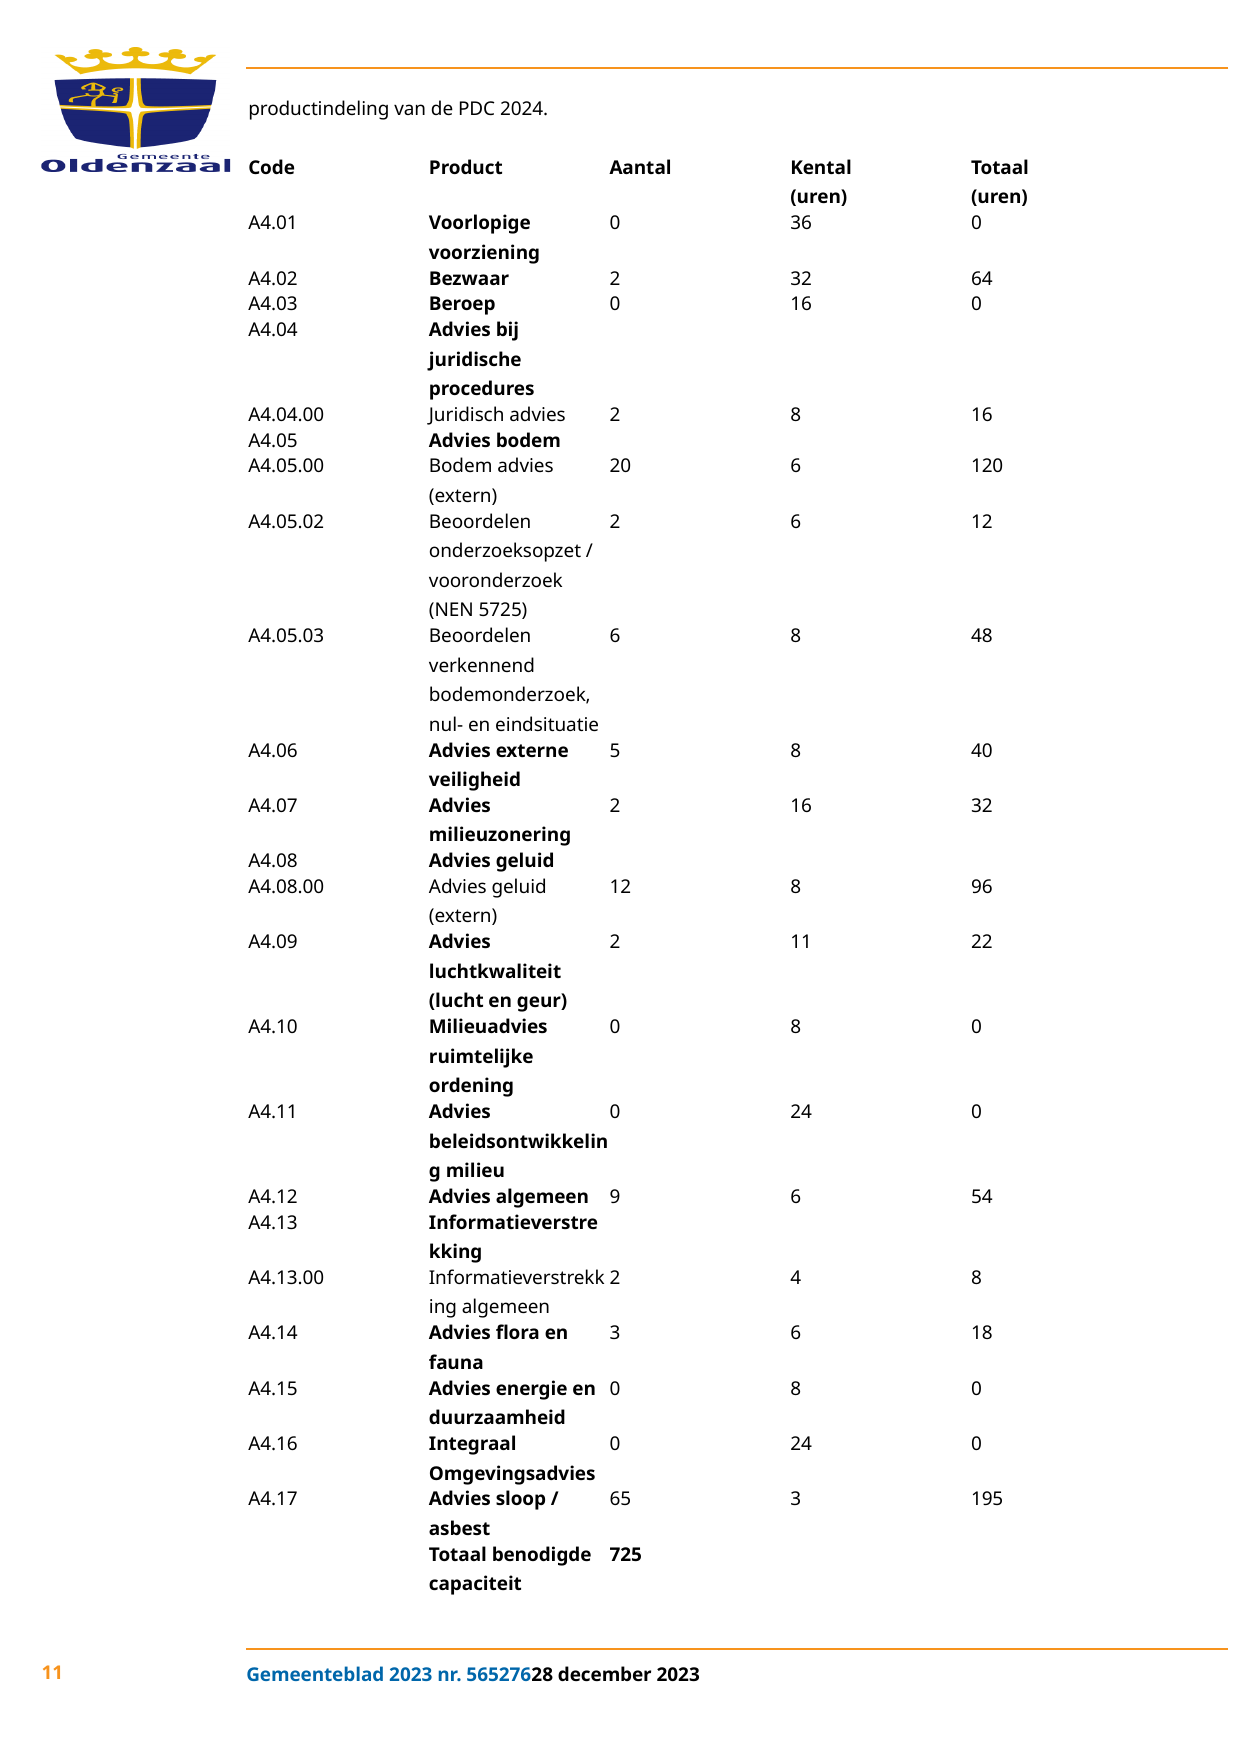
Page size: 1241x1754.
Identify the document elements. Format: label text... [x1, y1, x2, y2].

table_header Product [429, 154, 609, 209]
table_cell 24 [790, 1098, 971, 1183]
table_cell A4.01 [248, 209, 429, 265]
table_cell A4.05.03 [248, 622, 429, 737]
table_header Aantal [609, 154, 790, 209]
table_cell 6 [790, 1183, 971, 1209]
table_cell 2 [609, 792, 790, 847]
table_header Code [248, 154, 429, 209]
table_cell 18 [971, 1320, 1152, 1375]
table_cell Beoordelen onderzoeksopzet / vooronderzoek (NEN 5725) [429, 508, 609, 622]
table_cell 2 [609, 929, 790, 1013]
table_cell A4.05 [248, 427, 429, 452]
table_cell A4.08 [248, 848, 429, 873]
table_cell 0 [609, 209, 790, 265]
table_cell 22 [971, 929, 1152, 1013]
table_cell Advies sloop / asbest [429, 1485, 609, 1541]
table_cell A4.04.00 [248, 401, 429, 427]
table_header Totaal (uren) [971, 154, 1152, 209]
table_cell Advies bij juridische procedures [429, 316, 609, 401]
table_cell [609, 316, 790, 401]
table_cell 11 [790, 929, 971, 1013]
table_cell [248, 1541, 429, 1596]
table_cell 0 [609, 1375, 790, 1430]
table_cell [971, 316, 1152, 401]
table_cell 8 [790, 1375, 971, 1430]
table_cell 725 [609, 1541, 1152, 1596]
table_cell Bezwaar [429, 265, 609, 290]
table_cell Advies bodem [429, 427, 609, 452]
picture [41, 47, 231, 172]
table_cell 2 [609, 508, 790, 622]
table_cell 8 [790, 622, 971, 737]
table_cell 0 [971, 209, 1152, 265]
table_cell 8 [790, 401, 971, 427]
table_cell [609, 1209, 790, 1264]
table_cell A4.12 [248, 1183, 429, 1209]
table_cell 120 [971, 453, 1152, 508]
table_cell 0 [971, 1430, 1152, 1485]
table_cell A4.02 [248, 265, 429, 290]
table_cell A4.09 [248, 929, 429, 1013]
table_header Kental (uren) [790, 154, 971, 209]
table_cell Informatieverstrekking algemeen [429, 1264, 609, 1319]
table_cell A4.08.00 [248, 873, 429, 928]
table_cell 65 [609, 1485, 790, 1541]
table_cell [971, 848, 1152, 873]
table_cell 16 [971, 401, 1152, 427]
table_cell 24 [790, 1430, 971, 1485]
table_cell Informatieverstrekking [429, 1209, 609, 1264]
table_cell A4.10 [248, 1013, 429, 1098]
table_cell Juridisch advies [429, 401, 609, 427]
table_cell 0 [609, 290, 790, 316]
table_cell Advies beleidsontwikkeling milieu [429, 1098, 609, 1183]
table_cell 48 [971, 622, 1152, 737]
table_cell A4.14 [248, 1320, 429, 1375]
table_cell 32 [790, 265, 971, 290]
table_cell Voorlopige voorziening [429, 209, 609, 265]
table_cell 2 [609, 1264, 790, 1319]
table_cell 4 [790, 1264, 971, 1319]
table_cell 8 [790, 873, 971, 928]
table_cell Advies luchtkwaliteit (lucht en geur) [429, 929, 609, 1013]
table_cell [971, 427, 1152, 452]
table_cell A4.04 [248, 316, 429, 401]
table_cell 3 [609, 1320, 790, 1375]
table_cell 0 [971, 1375, 1152, 1430]
table_cell 6 [790, 1320, 971, 1375]
table_cell 64 [971, 265, 1152, 290]
table_cell 12 [971, 508, 1152, 622]
table_cell 16 [790, 290, 971, 316]
table_cell A4.13.00 [248, 1264, 429, 1319]
table_cell 8 [790, 1013, 971, 1098]
table_cell Advies externe veiligheid [429, 737, 609, 792]
table_cell 0 [971, 290, 1152, 316]
table_cell 6 [790, 508, 971, 622]
table_cell 36 [790, 209, 971, 265]
table_cell Advies energie en duurzaamheid [429, 1375, 609, 1430]
table_cell 3 [790, 1485, 971, 1541]
table_cell 16 [790, 792, 971, 847]
table_cell Beoordelen verkennend bodemonderzoek, nul- en eindsituatie [429, 622, 609, 737]
table_cell 6 [790, 453, 971, 508]
table_cell 0 [609, 1013, 790, 1098]
table_cell Totaal benodigde capaciteit [429, 1541, 609, 1596]
table_cell [609, 427, 790, 452]
table_cell 195 [971, 1485, 1152, 1541]
table_cell 2 [609, 401, 790, 427]
table_cell 5 [609, 737, 790, 792]
table_cell [790, 427, 971, 452]
table_cell 54 [971, 1183, 1152, 1209]
table_cell A4.15 [248, 1375, 429, 1430]
table_cell A4.05.02 [248, 508, 429, 622]
table_cell [790, 316, 971, 401]
table_cell [790, 848, 971, 873]
table_cell 0 [971, 1013, 1152, 1098]
table_cell Advies milieuzonering [429, 792, 609, 847]
table_cell 6 [609, 622, 790, 737]
table_cell Advies algemeen [429, 1183, 609, 1209]
table_cell Beroep [429, 290, 609, 316]
table_cell A4.13 [248, 1209, 429, 1264]
table_cell A4.05.00 [248, 453, 429, 508]
table_cell 12 [609, 873, 790, 928]
table_cell 0 [971, 1098, 1152, 1183]
table_cell A4.11 [248, 1098, 429, 1183]
table_cell [971, 1209, 1152, 1264]
table_cell 96 [971, 873, 1152, 928]
table_cell 9 [609, 1183, 790, 1209]
table_cell 8 [971, 1264, 1152, 1319]
text productindeling van de PDC 2024. [248, 95, 1152, 121]
table_cell 2 [609, 265, 790, 290]
table_cell A4.03 [248, 290, 429, 316]
table_cell 20 [609, 453, 790, 508]
table_cell Milieuadvies ruimtelijke ordening [429, 1013, 609, 1098]
table_cell 32 [971, 792, 1152, 847]
table_cell 40 [971, 737, 1152, 792]
table_cell A4.16 [248, 1430, 429, 1485]
table_cell 0 [609, 1098, 790, 1183]
table_cell Integraal Omgevingsadvies [429, 1430, 609, 1485]
table_cell A4.06 [248, 737, 429, 792]
table_cell A4.17 [248, 1485, 429, 1541]
table_cell 8 [790, 737, 971, 792]
table_cell Advies geluid (extern) [429, 873, 609, 928]
table_cell Advies flora en fauna [429, 1320, 609, 1375]
table_cell 0 [609, 1430, 790, 1485]
table_cell Bodem advies (extern) [429, 453, 609, 508]
table_cell A4.07 [248, 792, 429, 847]
table_cell Advies geluid [429, 848, 609, 873]
table_cell [790, 1209, 971, 1264]
table_cell [609, 848, 790, 873]
